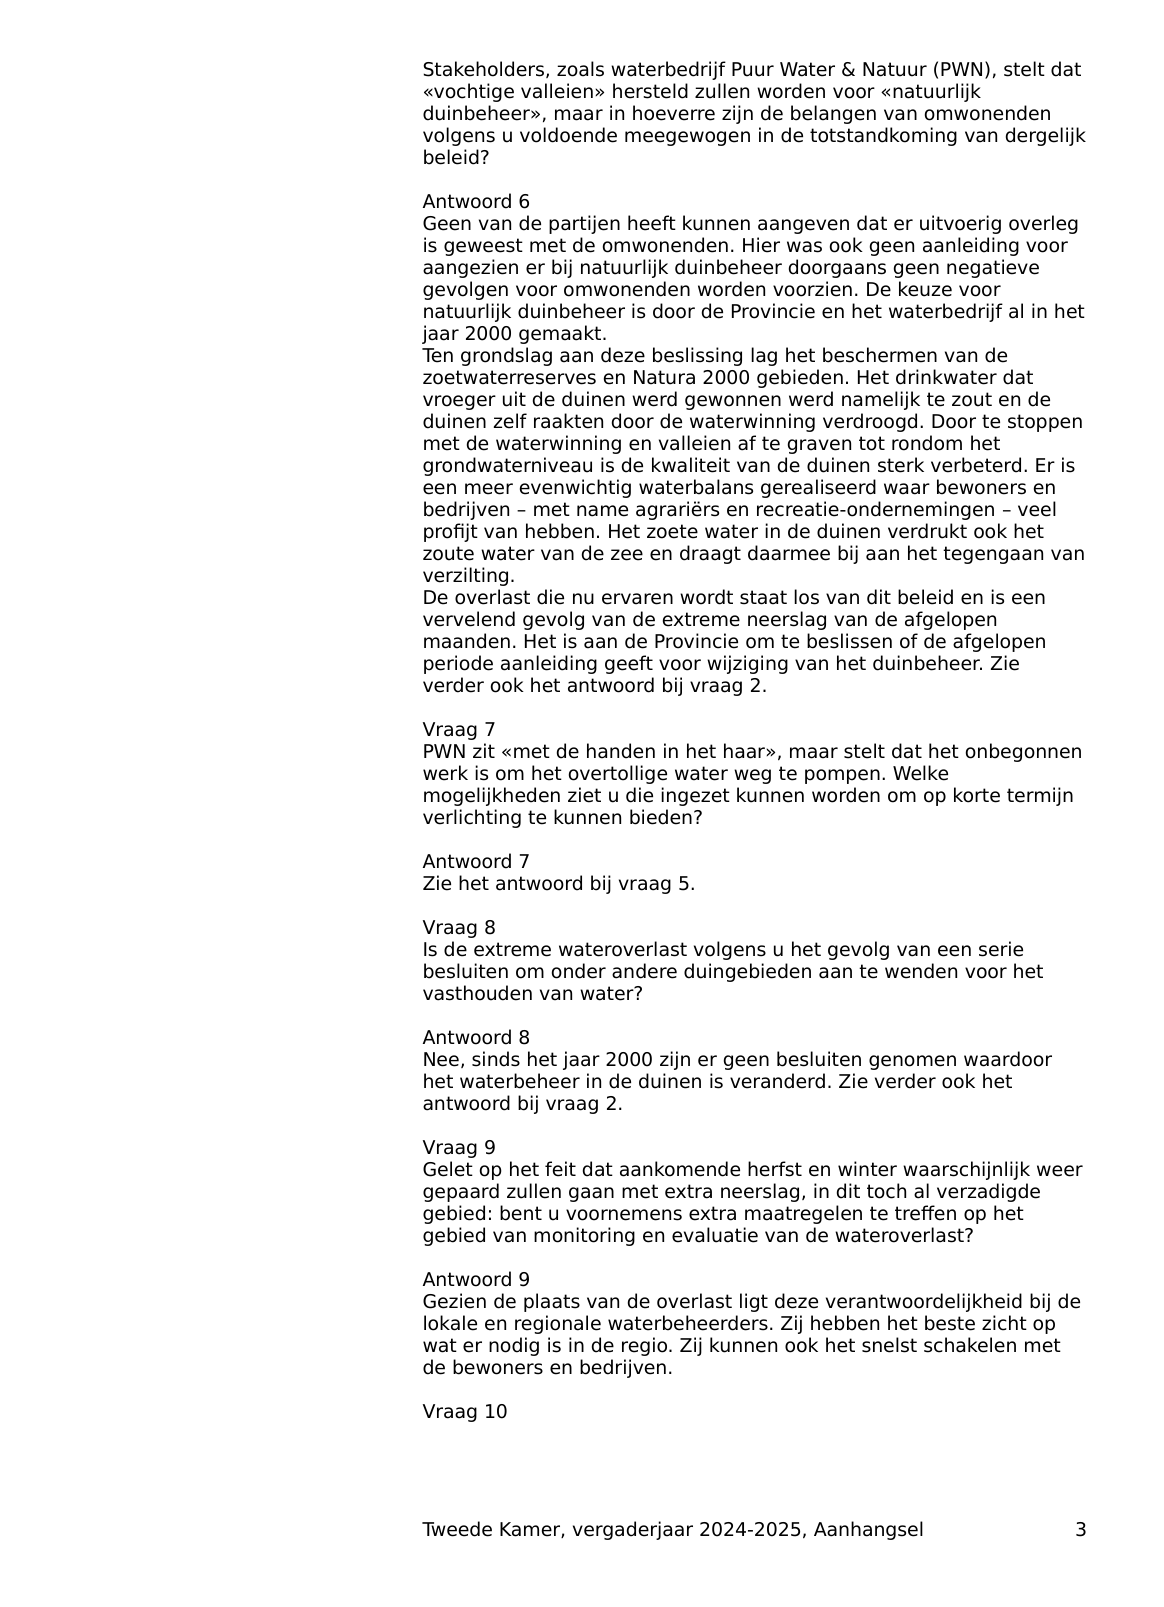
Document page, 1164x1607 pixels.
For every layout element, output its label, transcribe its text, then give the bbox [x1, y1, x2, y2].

text Zie het antwoord bij vraag 5. [422, 873, 1087, 895]
text Antwoord 7 [422, 851, 1087, 873]
text Vraag 9 [422, 1137, 1087, 1159]
text Gelet op het feit dat aankomende herfst en winter waarschijnlijk weer gepaard zullen gaan met extra neerslag, in dit toch al verzadigde gebied: bent u voornemens extra maatregelen te treffen op het gebied van monitoring en evaluatie van de wateroverlast? [422, 1159, 1087, 1247]
text Ten grondslag aan deze beslissing lag het beschermen van de zoetwaterreserves en Natura 2000 gebieden. Het drinkwater dat vroeger uit de duinen werd gewonnen werd namelijk te zout en de duinen zelf raakten door de waterwinning verdroogd. Door te stoppen met de waterwinning en valleien af te graven tot rondom het grondwaterniveau is de kwaliteit van de duinen sterk verbeterd. Er is een meer evenwichtig waterbalans gerealiseerd waar bewoners en bedrijven – met name agrariërs en recreatie-ondernemingen – veel profijt van hebben. Het zoete water in de duinen verdrukt ook het zoute water van de zee en draagt daarmee bij aan het tegengaan van verzilting. [422, 345, 1087, 587]
text Is de extreme wateroverlast volgens u het gevolg van een serie besluiten om onder andere duingebieden aan te wenden voor het vasthouden van water? [422, 939, 1087, 1005]
text Gezien de plaats van de overlast ligt deze verantwoordelijkheid bij de lokale en regionale waterbeheerders. Zij hebben het beste zicht op wat er nodig is in de regio. Zij kunnen ook het snelst schakelen met de bewoners en bedrijven. [422, 1291, 1087, 1379]
text Vraag 8 [422, 917, 1087, 939]
text Antwoord 8 [422, 1027, 1087, 1049]
text Geen van de partijen heeft kunnen aangeven dat er uitvoerig overleg is geweest met de omwonenden. Hier was ook geen aanleiding voor aangezien er bij natuurlijk duinbeheer doorgaans geen negatieve gevolgen voor omwonenden worden voorzien. De keuze voor natuurlijk duinbeheer is door de Provincie en het waterbedrijf al in het jaar 2000 gemaakt. [422, 213, 1087, 345]
text PWN zit «met de handen in het haar», maar stelt dat het onbegonnen werk is om het overtollige water weg te pompen. Welke mogelijkheden ziet u die ingezet kunnen worden om op korte termijn verlichting te kunnen bieden? [422, 741, 1087, 829]
text Antwoord 9 [422, 1269, 1087, 1291]
text Vraag 7 [422, 719, 1087, 741]
text Nee, sinds het jaar 2000 zijn er geen besluiten genomen waardoor het waterbeheer in de duinen is veranderd. Zie verder ook het antwoord bij vraag 2. [422, 1049, 1087, 1115]
text Antwoord 6 [422, 191, 1087, 213]
text Stakeholders, zoals waterbedrijf Puur Water & Natuur (PWN), stelt dat «vochtige valleien» hersteld zullen worden voor «natuurlijk duinbeheer», maar in hoeverre zijn de belangen van omwonenden volgens u voldoende meegewogen in de totstandkoming van dergelijk beleid? [422, 59, 1087, 169]
text De overlast die nu ervaren wordt staat los van dit beleid en is een vervelend gevolg van de extreme neerslag van de afgelopen maanden. Het is aan de Provincie om te beslissen of de afgelopen periode aanleiding geeft voor wijziging van het duinbeheer. Zie verder ook het antwoord bij vraag 2. [422, 587, 1087, 697]
text Vraag 10 [422, 1401, 1087, 1423]
